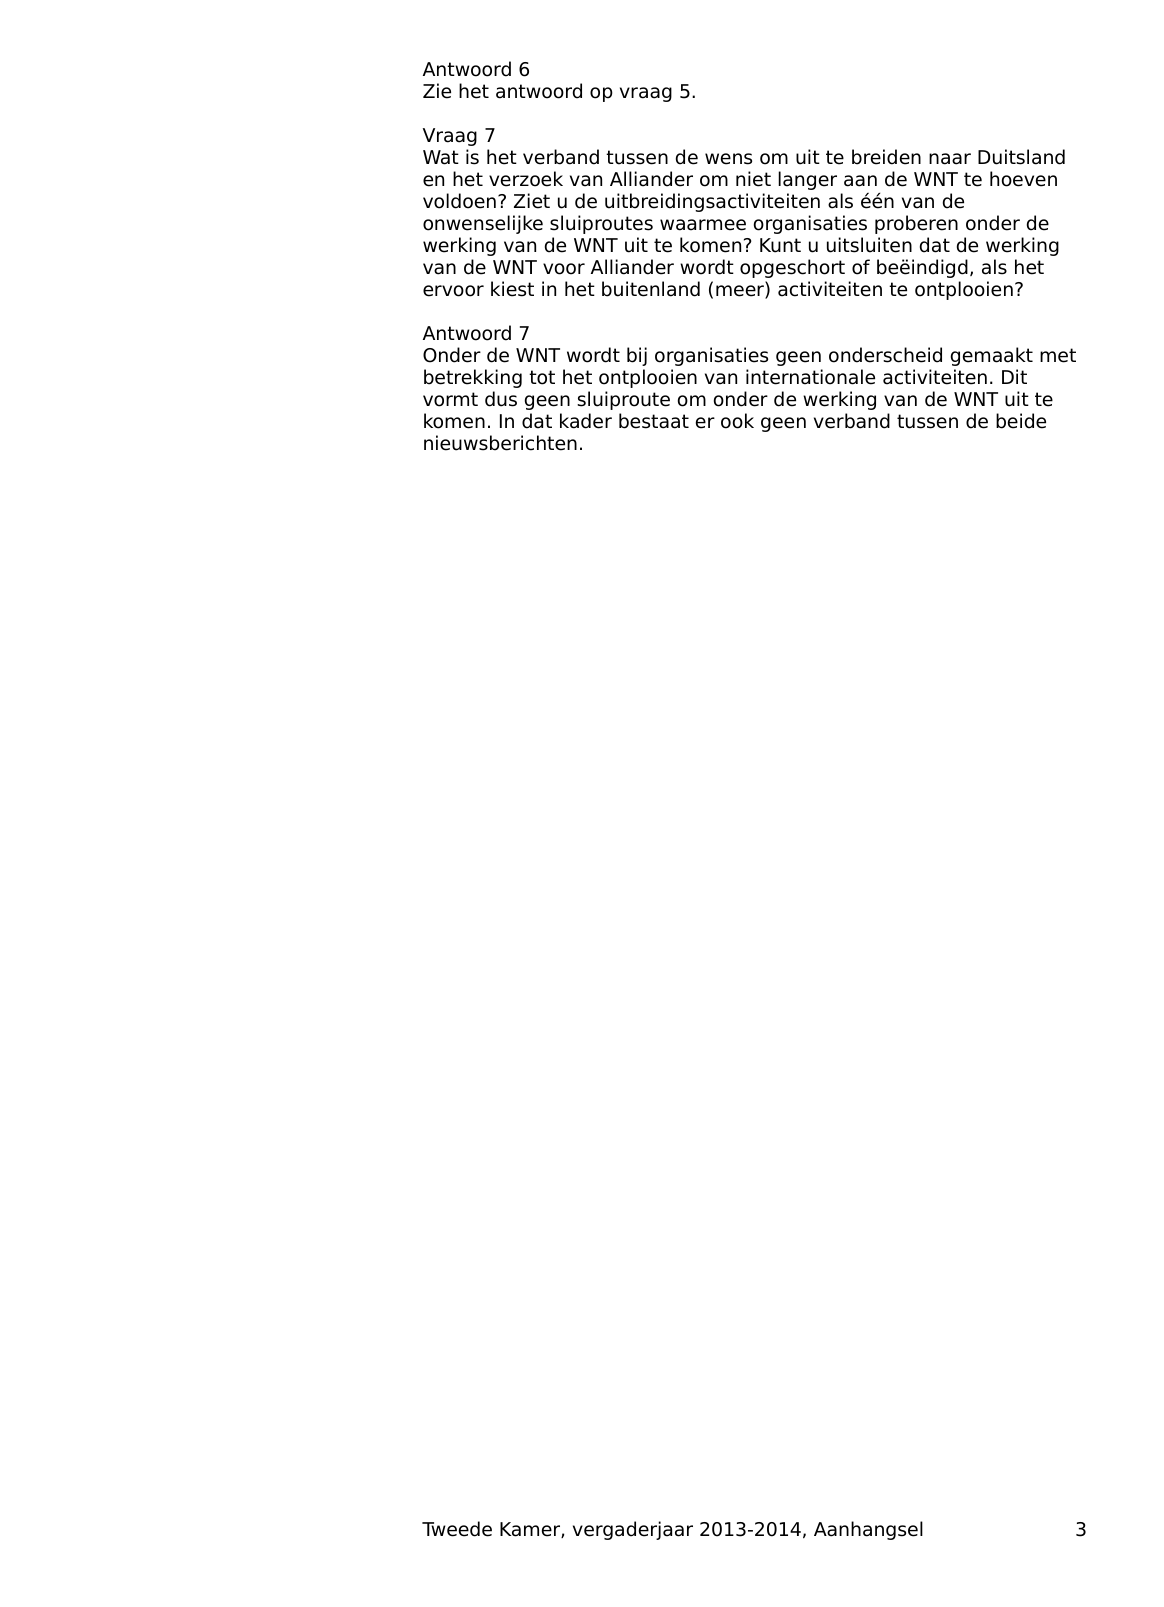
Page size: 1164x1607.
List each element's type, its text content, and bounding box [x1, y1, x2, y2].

text Zie het antwoord op vraag 5. [422, 81, 1087, 103]
text Antwoord 6 [422, 59, 1087, 81]
text Antwoord 7 [422, 323, 1087, 345]
text Wat is het verband tussen de wens om uit te breiden naar Duitsland en het verzoek van Alliander om niet langer aan de WNT te hoeven voldoen? Ziet u de uitbreidingsactiviteiten als één van de onwenselijke sluiproutes waarmee organisaties proberen onder de werking van de WNT uit te komen? Kunt u uitsluiten dat de werking van de WNT voor Alliander wordt opgeschort of beëindigd, als het ervoor kiest in het buitenland (meer) activiteiten te ontplooien? [422, 147, 1087, 301]
text Onder de WNT wordt bij organisaties geen onderscheid gemaakt met betrekking tot het ontplooien van internationale activiteiten. Dit vormt dus geen sluiproute om onder de werking van de WNT uit te komen. In dat kader bestaat er ook geen verband tussen de beide nieuwsberichten. [422, 345, 1087, 455]
text Vraag 7 [422, 125, 1087, 147]
